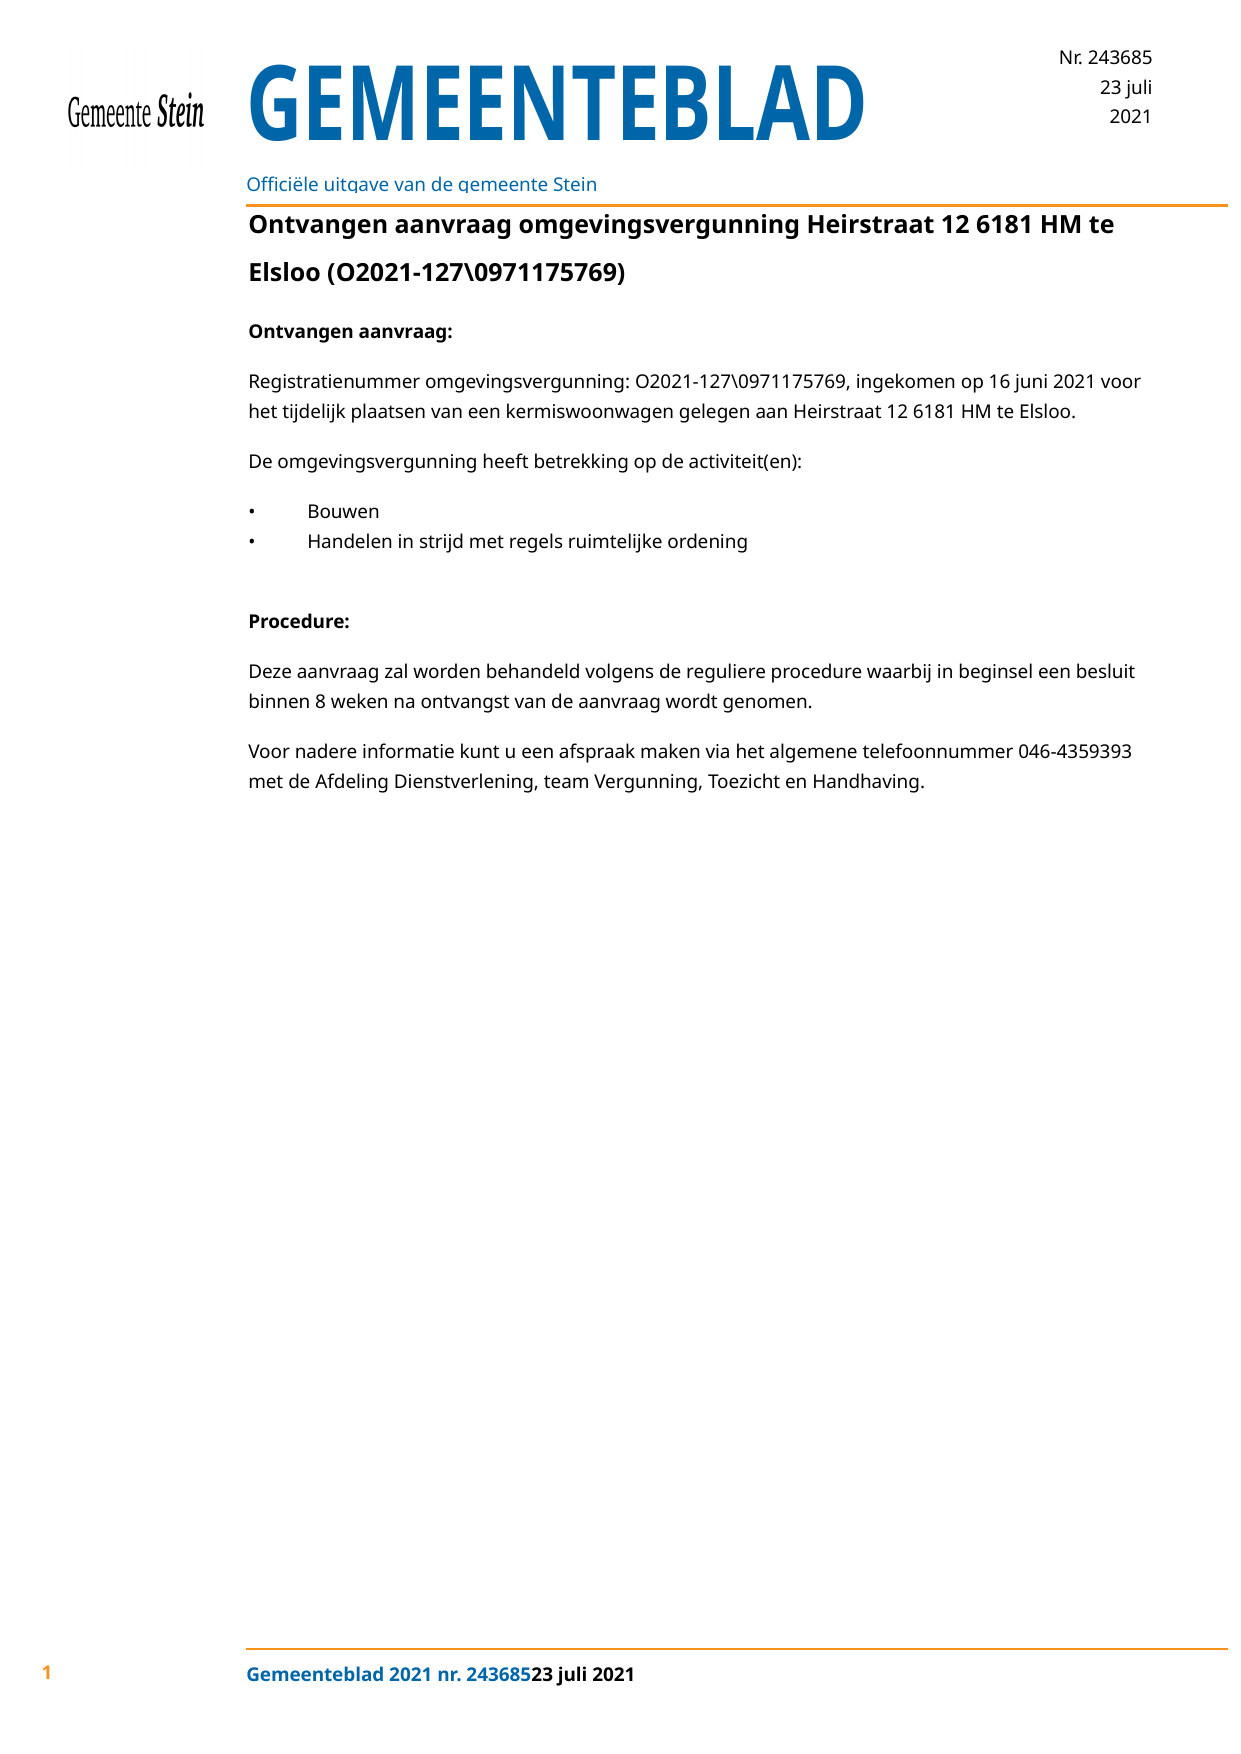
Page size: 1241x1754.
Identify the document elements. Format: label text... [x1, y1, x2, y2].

list Handelen in strijd met regels ruimtelijke ordening [248, 528, 1152, 554]
text Registratienummer omgevingsvergunning: O2021-127\0971175769, ingekomen op 16 juni 2021 voor het tijdelijk plaatsen van een kermiswoonwagen gelegen aan Heirstraat 12 6181 HM te Elsloo. [248, 368, 1152, 424]
text Deze aanvraag zal worden behandeld volgens de reguliere procedure waarbij in beginsel een besluit binnen 8 weken na ontvangst van de aanvraag wordt genomen. [248, 659, 1152, 714]
text Voor nadere informatie kunt u een afspraak maken via het algemene telefoonnummer 046-4359393 met de Afdeling Dienstverlening, team Vergunning, Toezicht en Handhaving. [248, 739, 1152, 794]
text Procedure: [248, 608, 1152, 634]
text Ontvangen aanvraag: [248, 318, 1152, 344]
picture [41, 47, 231, 172]
text De omgevingsvergunning heeft betrekking op de activiteit(en): [248, 448, 1152, 474]
text Ontvangen aanvraag omgevingsvergunning Heirstraat 12 6181 HM te Elsloo (O2021-127\0971175769) [248, 207, 1152, 288]
list Bouwen [248, 499, 1152, 524]
